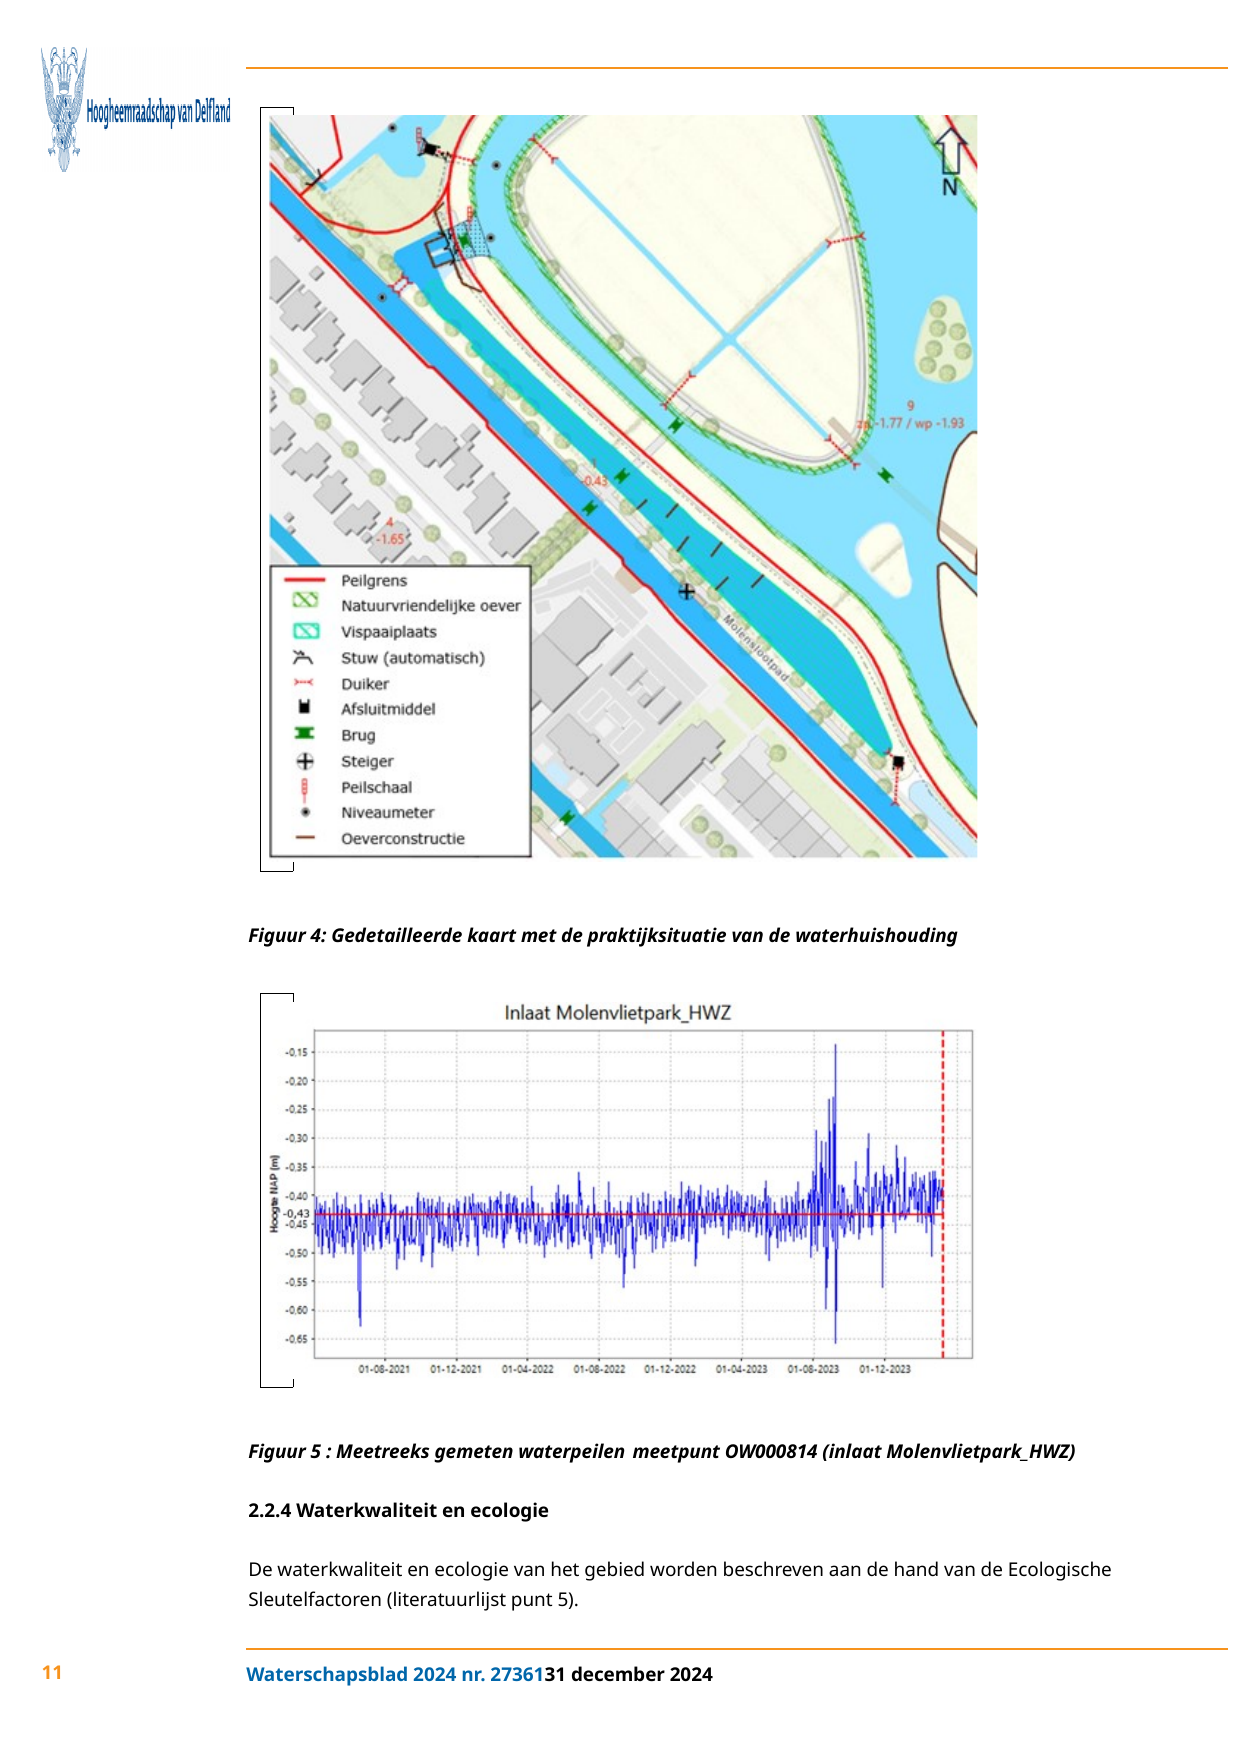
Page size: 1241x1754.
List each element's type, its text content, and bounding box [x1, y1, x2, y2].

text Figuur 5 : Meetreeks gemeten waterpeilen meetpunt OW000814 (inlaat Molenvlietpark_HWZ) [248, 1438, 1152, 1464]
picture [41, 47, 231, 172]
picture [268, 115, 978, 862]
text Figuur 4: Gedetailleerde kaart met de praktijksituatie van de waterhuishouding [248, 922, 1152, 948]
text De waterkwaliteit en ecologie van het gebied worden beschreven aan de hand van de Ecologische Sleutelfactoren (literatuurlijst punt 5). [248, 1556, 1152, 1612]
picture [268, 1002, 978, 1379]
text 2.2.4 Waterkwaliteit en ecologie [248, 1497, 1152, 1523]
